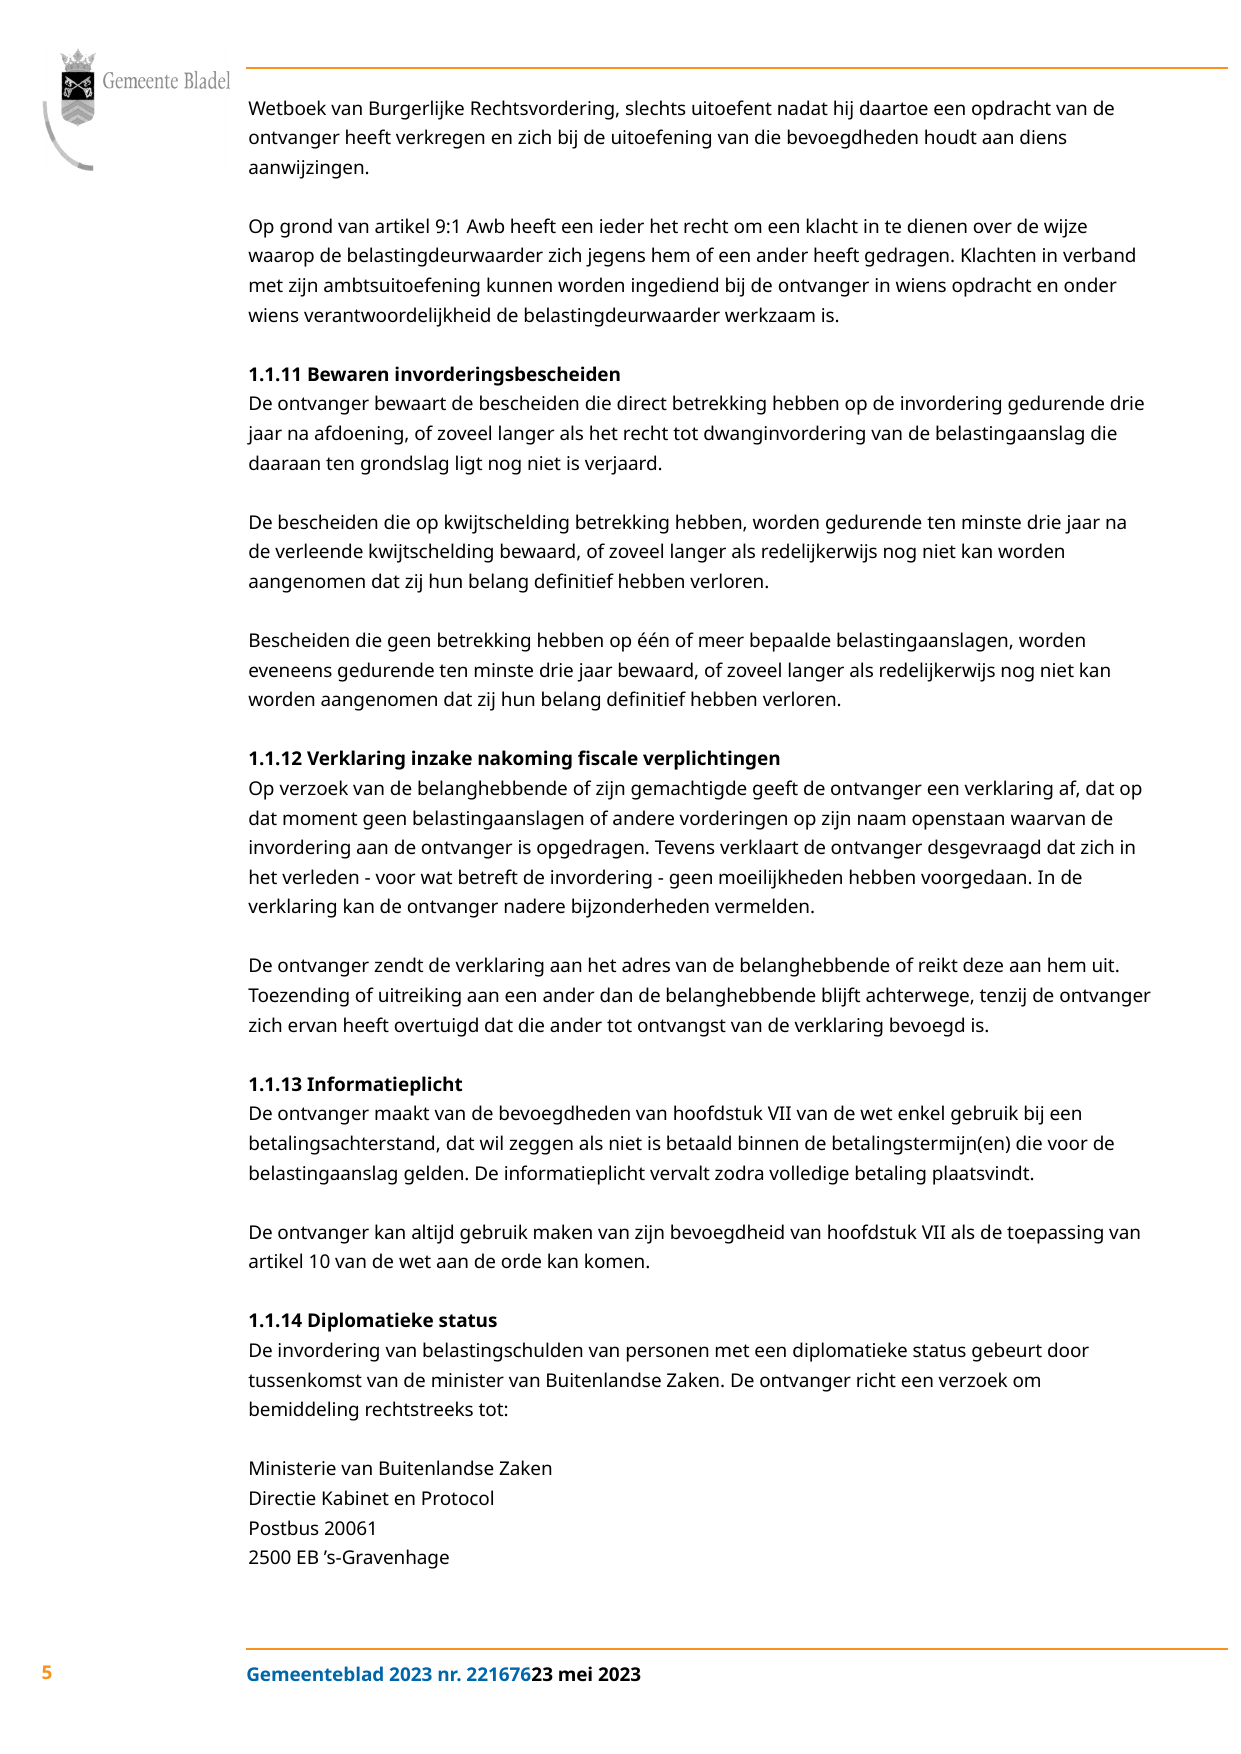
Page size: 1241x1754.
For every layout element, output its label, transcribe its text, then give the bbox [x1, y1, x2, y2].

text Op verzoek van de belanghebbende of zijn gemachtigde geeft de ontvanger een verklaring af, dat op dat moment geen belastingaanslagen of andere vorderingen op zijn naam openstaan waarvan de invordering aan de ontvanger is opgedragen. Tevens verklaart de ontvanger desgevraagd dat zich in het verleden - voor wat betreft de invordering - geen moeilijkheden hebben voorgedaan. In de verklaring kan de ontvanger nadere bijzonderheden vermelden. [248, 775, 1152, 919]
text De ontvanger kan altijd gebruik maken van zijn bevoegdheid van hoofdstuk VII als de toepassing van artikel 10 van de wet aan de orde kan komen. [248, 1219, 1152, 1274]
text 1.1.12 Verklaring inzake nakoming fiscale verplichtingen [248, 746, 1152, 771]
text Wetboek van Burgerlijke Rechtsvordering, slechts uitoefent nadat hij daartoe een opdracht van de ontvanger heeft verkregen en zich bij de uitoefening van die bevoegdheden houdt aan diens aanwijzingen. [248, 95, 1152, 180]
text De invordering van belastingschulden van personen met een diplomatieke status gebeurt door tussenkomst van de minister van Buitenlandse Zaken. De ontvanger richt een verzoek om bemiddeling rechtstreeks tot: [248, 1337, 1152, 1422]
text Directie Kabinet en Protocol [248, 1485, 1152, 1511]
text De ontvanger maakt van de bevoegdheden van hoofdstuk VII van de wet enkel gebruik bij een betalingsachterstand, dat wil zeggen als niet is betaald binnen de betalingstermijn(en) die voor de belastingaanslag gelden. De informatieplicht vervalt zodra volledige betaling plaatsvindt. [248, 1101, 1152, 1186]
text Ministerie van Buitenlandse Zaken [248, 1456, 1152, 1481]
text 1.1.13 Informatieplicht [248, 1071, 1152, 1097]
text De ontvanger bewaart de bescheiden die direct betrekking hebben op de invordering gedurende drie jaar na afdoening, of zoveel langer als het recht tot dwanginvordering van de belastingaanslag die daaraan ten grondslag ligt nog niet is verjaard. [248, 391, 1152, 476]
text Op grond van artikel 9:1 Awb heeft een ieder het recht om een klacht in te dienen over de wijze waarop de belastingdeurwaarder zich jegens hem of een ander heeft gedragen. Klachten in verband met zijn ambtsuitoefening kunnen worden ingediend bij de ontvanger in wiens opdracht en onder wiens verantwoordelijkheid de belastingdeurwaarder werkzaam is. [248, 213, 1152, 328]
text De ontvanger zendt de verklaring aan het adres van de belanghebbende of reikt deze aan hem uit. Toezending of uitreiking aan een ander dan de belanghebbende blijft achterwege, tenzij de ontvanger zich ervan heeft overtuigd dat die ander tot ontvangst van de verklaring bevoegd is. [248, 953, 1152, 1038]
picture [41, 47, 231, 172]
text De bescheiden die op kwijtschelding betrekking hebben, worden gedurende ten minste drie jaar na de verleende kwijtschelding bewaard, of zoveel langer als redelijkerwijs nog niet kan worden aangenomen dat zij hun belang definitief hebben verloren. [248, 509, 1152, 594]
text Bescheiden die geen betrekking hebben op één of meer bepaalde belastingaanslagen, worden eveneens gedurende ten minste drie jaar bewaard, of zoveel langer als redelijkerwijs nog niet kan worden aangenomen dat zij hun belang definitief hebben verloren. [248, 627, 1152, 712]
text 2500 EB ’s-Gravenhage [248, 1544, 1152, 1570]
text Postbus 20061 [248, 1515, 1152, 1541]
text 1.1.11 Bewaren invorderingsbescheiden [248, 361, 1152, 387]
text 1.1.14 Diplomatieke status [248, 1308, 1152, 1333]
